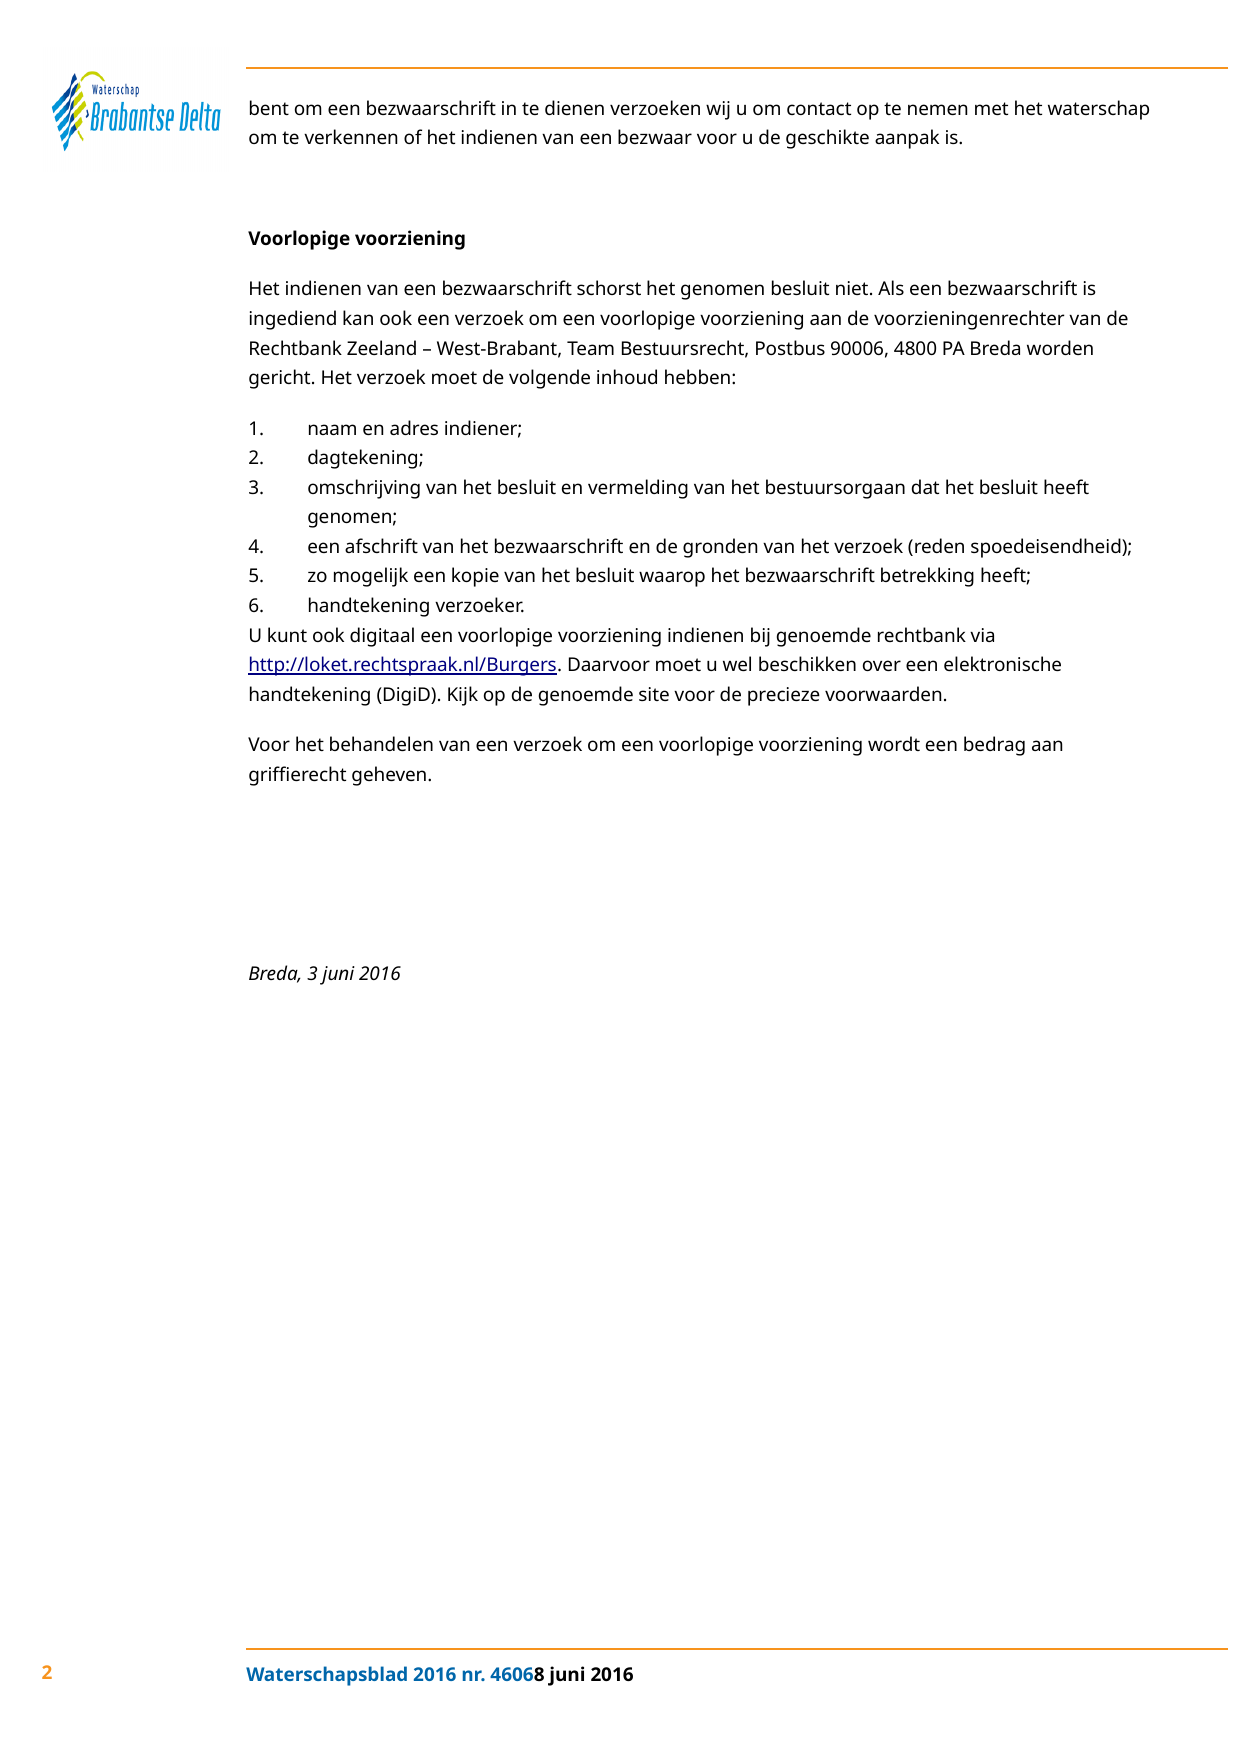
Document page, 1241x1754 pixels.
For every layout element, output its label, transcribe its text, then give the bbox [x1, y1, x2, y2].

list omschrijving van het besluit en vermelding van het bestuursorgaan dat het besluit heeft genomen; [248, 474, 1152, 529]
text Breda, 3 juni 2016 [248, 960, 1152, 986]
list zo mogelijk een kopie van het besluit waarop het bezwaarschrift betrekking heeft; [248, 563, 1152, 588]
text Het indienen van een bezwaarschrift schorst het genomen besluit niet. Als een bezwaarschrift is ingediend kan ook een verzoek om een voorlopige voorziening aan de voorzieningenrechter van de Rechtbank Zeeland – West-Brabant, Team Bestuursrecht, Postbus 90006, 4800 PA Breda worden gericht. Het verzoek moet de volgende inhoud hebben: [248, 276, 1152, 390]
text Voor het behandelen van een verzoek om een voorlopige voorziening wordt een bedrag aan griffierecht geheven. [248, 731, 1152, 787]
list naam en adres indiener; [248, 415, 1152, 441]
list handtekening verzoeker. [248, 592, 1152, 618]
text bent om een bezwaarschrift in te dienen verzoeken wij u om contact op te nemen met het waterschap om te verkennen of het indienen van een bezwaar voor u de geschikte aanpak is. [248, 95, 1152, 150]
list dagtekening; [248, 444, 1152, 470]
list een afschrift van het bezwaarschrift en de gronden van het verzoek (reden spoedeisendheid); [248, 533, 1152, 559]
text U kunt ook digitaal een voorlopige voorziening indienen bij genoemde rechtbank via http://loket.rechtspraak.nl/Burgers. Daarvoor moet u wel beschikken over een elektronische handtekening (DigiD). Kijk op de genoemde site voor de precieze voorwaarden. [248, 622, 1152, 707]
picture [41, 47, 231, 172]
text Voorlopige voorziening [248, 225, 1152, 251]
